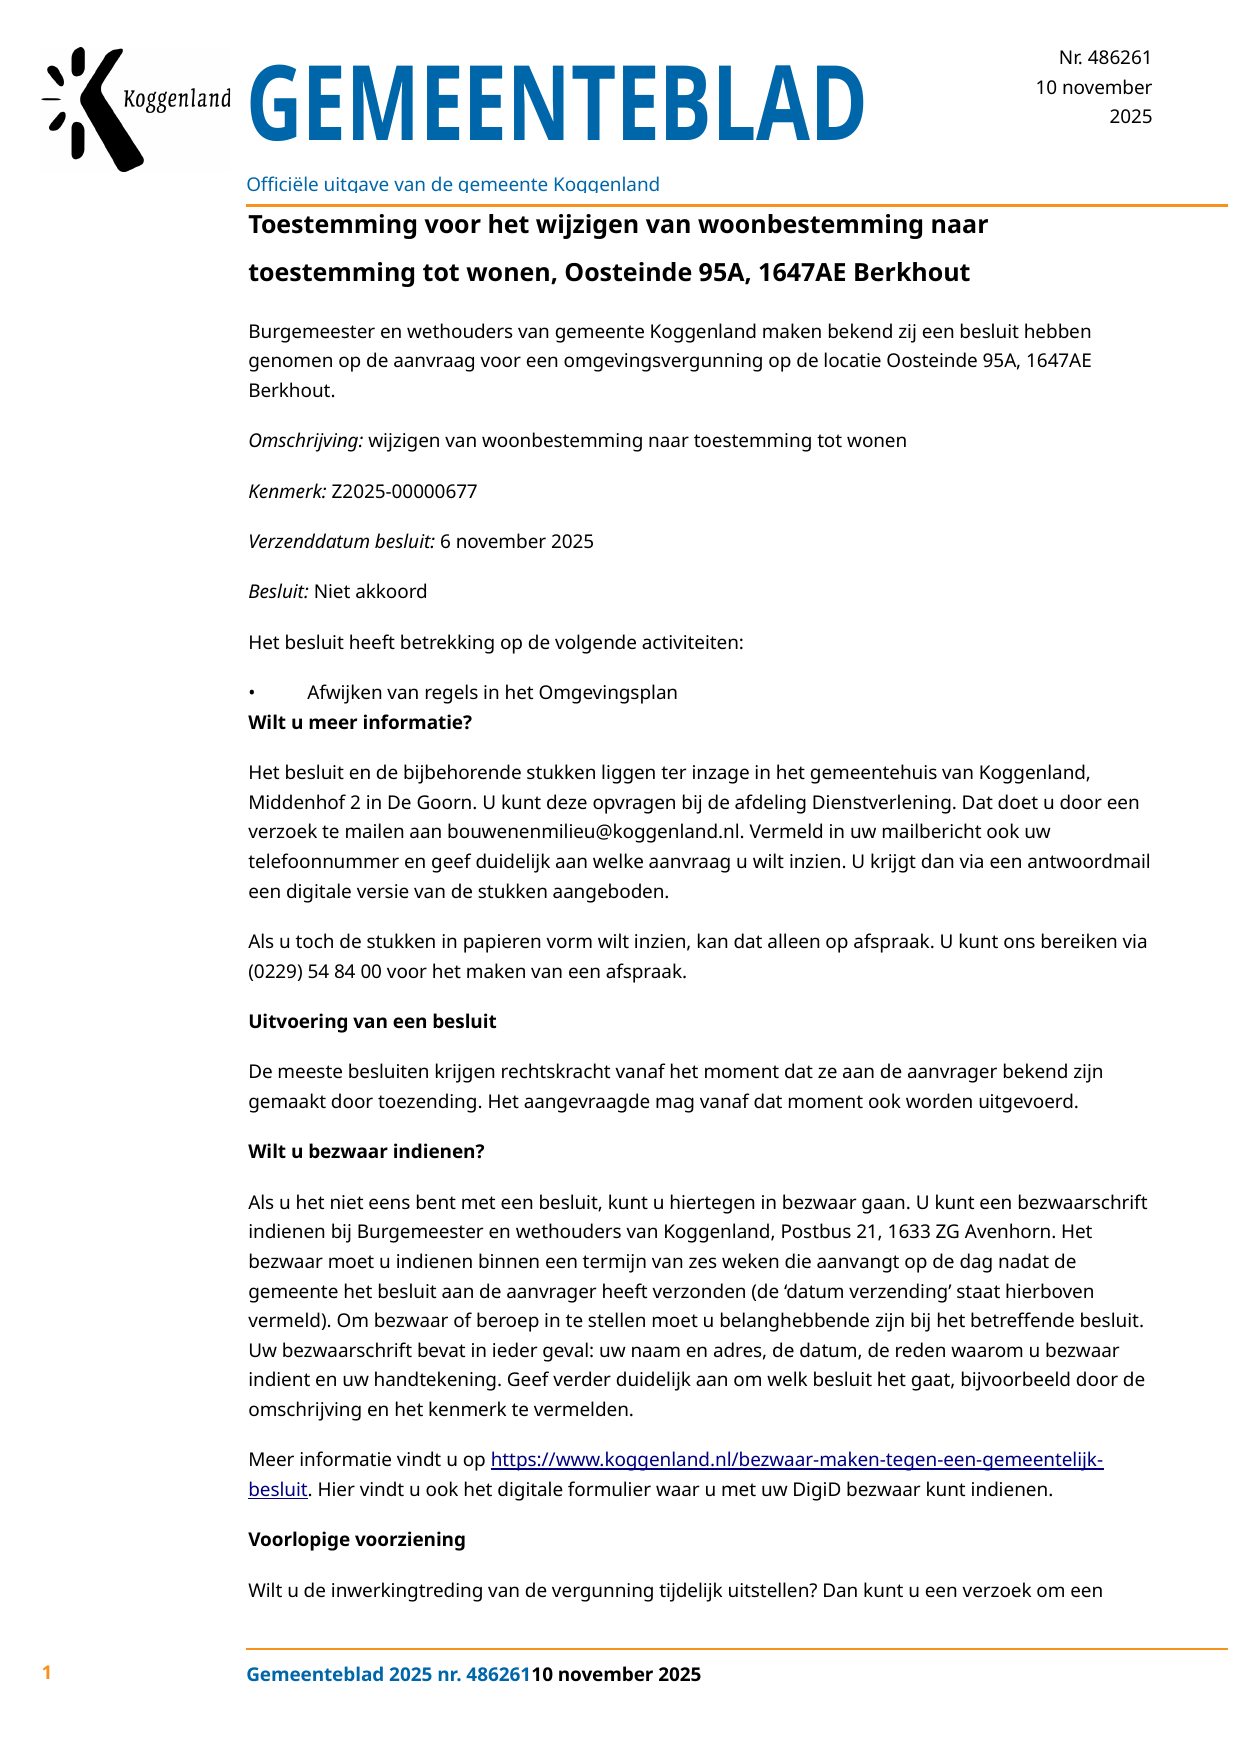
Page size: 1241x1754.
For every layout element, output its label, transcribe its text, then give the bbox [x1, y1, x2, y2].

text Wilt u bezwaar indienen? [248, 1139, 1152, 1164]
text De meeste besluiten krijgen rechtskracht vanaf het moment dat ze aan de aanvrager bekend zijn gemaakt door toezending. Het aangevraagde mag vanaf dat moment ook worden uitgevoerd. [248, 1059, 1152, 1114]
text Het besluit heeft betrekking op de volgende activiteiten: [248, 629, 1152, 655]
text Burgemeester en wethouders van gemeente Koggenland maken bekend zij een besluit hebben genomen op de aanvraag voor een omgevingsvergunning op de locatie Oosteinde 95A, 1647AE Berkhout. [248, 318, 1152, 403]
text Wilt u meer informatie? [248, 709, 1152, 735]
text Omschrijving: wijzigen van woonbestemming naar toestemming tot wonen [248, 427, 1152, 453]
picture [41, 47, 231, 172]
text Uitvoering van een besluit [248, 1008, 1152, 1034]
text Het besluit en de bijbehorende stukken liggen ter inzage in het gemeentehuis van Koggenland, Middenhof 2 in De Goorn. U kunt deze opvragen bij de afdeling Dienstverlening. Dat doet u door een verzoek te mailen aan bouwenenmilieu@koggenland.nl. Vermeld in uw mailbericht ook uw telefoonnummer en geef duidelijk aan welke aanvraag u wilt inzien. U krijgt dan via een antwoordmail een digitale versie van de stukken aangeboden. [248, 759, 1152, 904]
text Voorlopige voorziening [248, 1527, 1152, 1552]
text Als u toch de stukken in papieren vorm wilt inzien, kan dat alleen op afspraak. U kunt ons bereiken via (0229) 54 84 00 voor het maken van een afspraak. [248, 928, 1152, 984]
text Wilt u de inwerkingtreding van de vergunning tijdelijk uitstellen? Dan kunt u een verzoek om een [248, 1577, 1152, 1603]
text Verzenddatum besluit: 6 november 2025 [248, 528, 1152, 554]
text Toestemming voor het wijzigen van woonbestemming naar toestemming tot wonen, Oosteinde 95A, 1647AE Berkhout [248, 207, 1152, 288]
text Besluit: Niet akkoord [248, 579, 1152, 604]
text Als u het niet eens bent met een besluit, kunt u hiertegen in bezwaar gaan. U kunt een bezwaarschrift indienen bij Burgemeester en wethouders van Koggenland, Postbus 21, 1633 ZG Avenhorn. Het bezwaar moet u indienen binnen een termijn van zes weken die aanvangt op de dag nadat de gemeente het besluit aan de aanvrager heeft verzonden (de ‘datum verzending’ staat hierboven vermeld). Om bezwaar of beroep in te stellen moet u belanghebbende zijn bij het betreffende besluit. Uw bezwaarschrift bevat in ieder geval: uw naam en adres, de datum, de reden waarom u bezwaar indient en uw handtekening. Geef verder duidelijk aan om welk besluit het gaat, bijvoorbeeld door de omschrijving en het kenmerk te vermelden. [248, 1189, 1152, 1422]
list Afwijken van regels in het Omgevingsplan [248, 679, 1152, 705]
text Meer informatie vindt u op https://www.koggenland.nl/bezwaar-maken-tegen-een-gemeentelijk-besluit. Hier vindt u ook het digitale formulier waar u met uw DigiD bezwaar kunt indienen. [248, 1447, 1152, 1502]
text Kenmerk: Z2025-00000677 [248, 478, 1152, 504]
